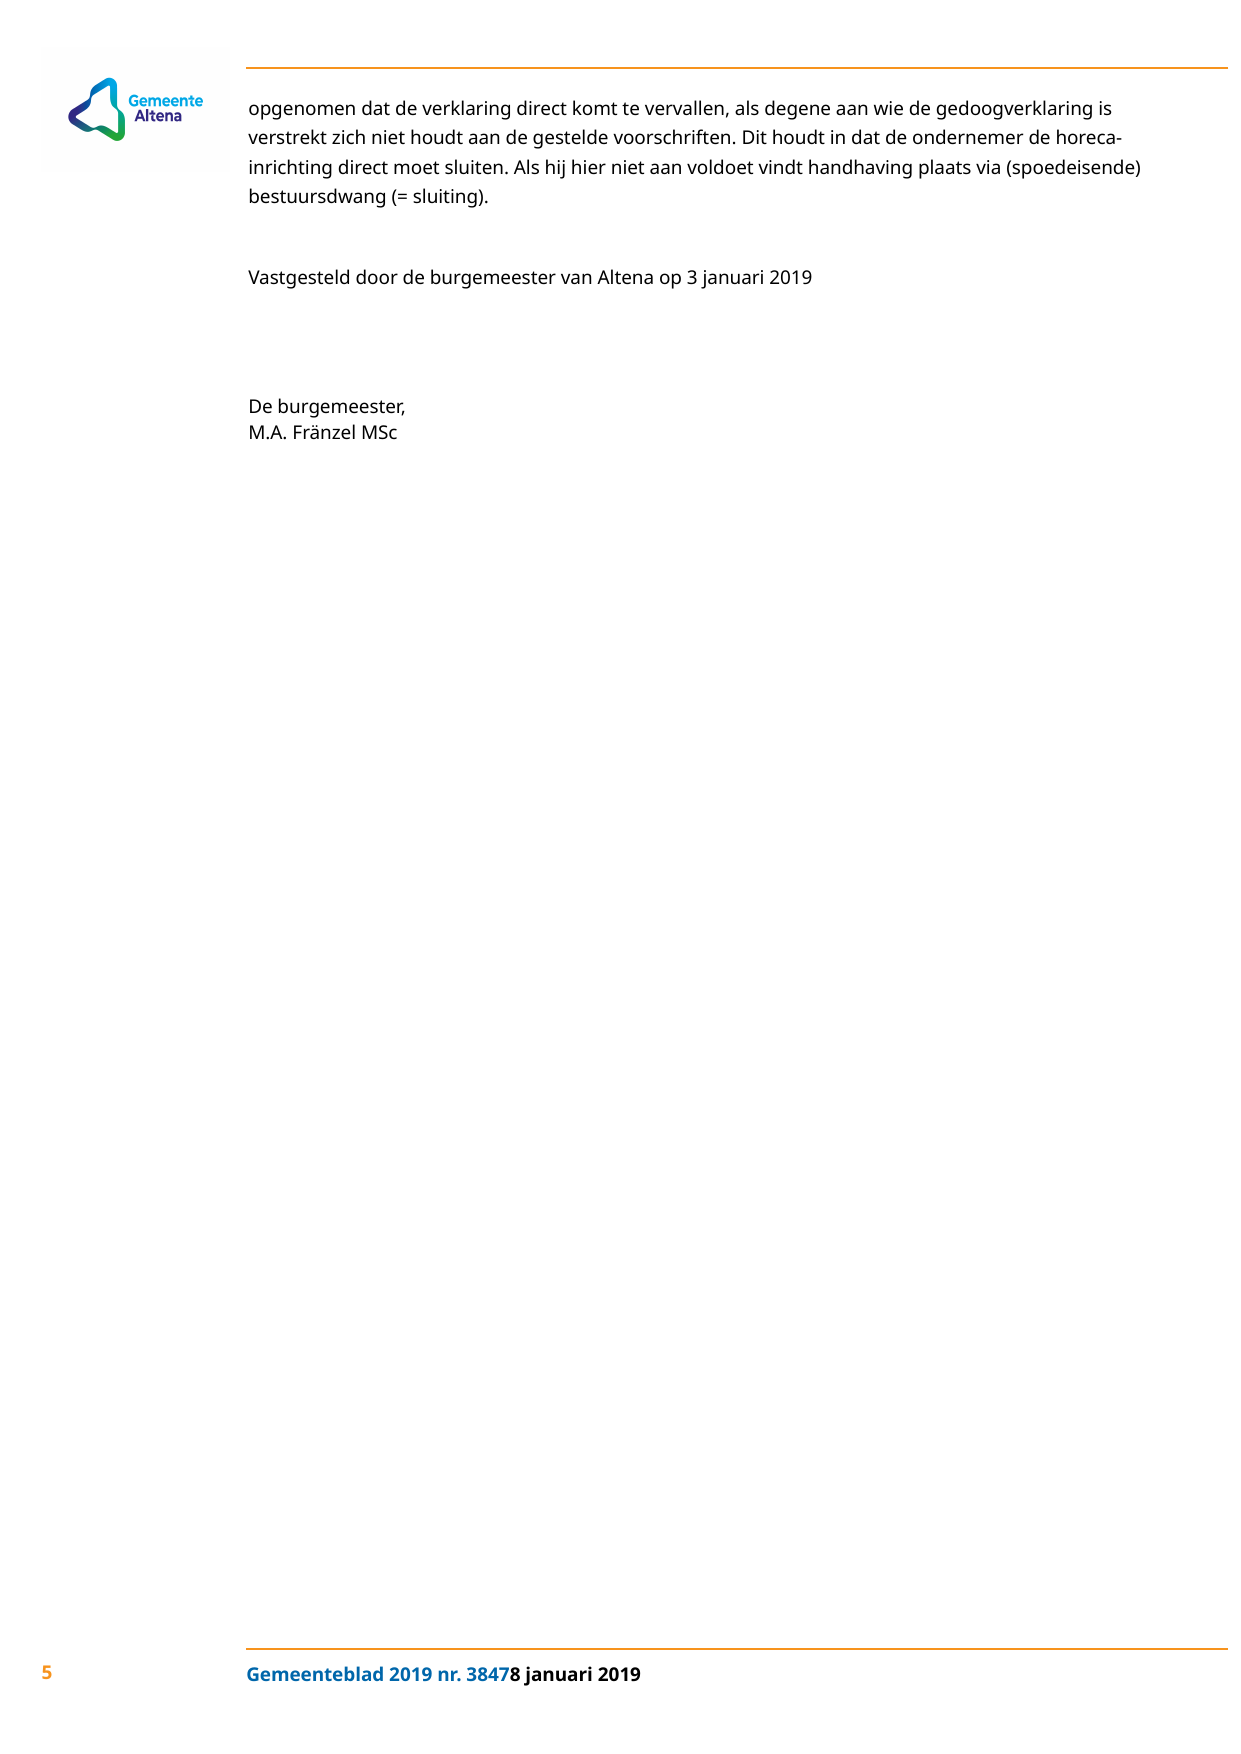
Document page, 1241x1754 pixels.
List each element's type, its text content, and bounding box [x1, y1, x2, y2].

text M.A. Fränzel MSc [248, 419, 1152, 445]
text Vastgesteld door de burgemeester van Altena op 3 januari 2019 [248, 264, 1152, 290]
picture [41, 47, 231, 172]
text opgenomen dat de verklaring direct komt te vervallen, als degene aan wie de gedoogverklaring is verstrekt zich niet houdt aan de gestelde voorschriften. Dit houdt in dat de ondernemer de horeca-inrichting direct moet sluiten. Als hij hier niet aan voldoet vindt handhaving plaats via (spoedeisende) bestuursdwang (= sluiting). [248, 95, 1152, 209]
text De burgemeester, [248, 393, 1152, 419]
